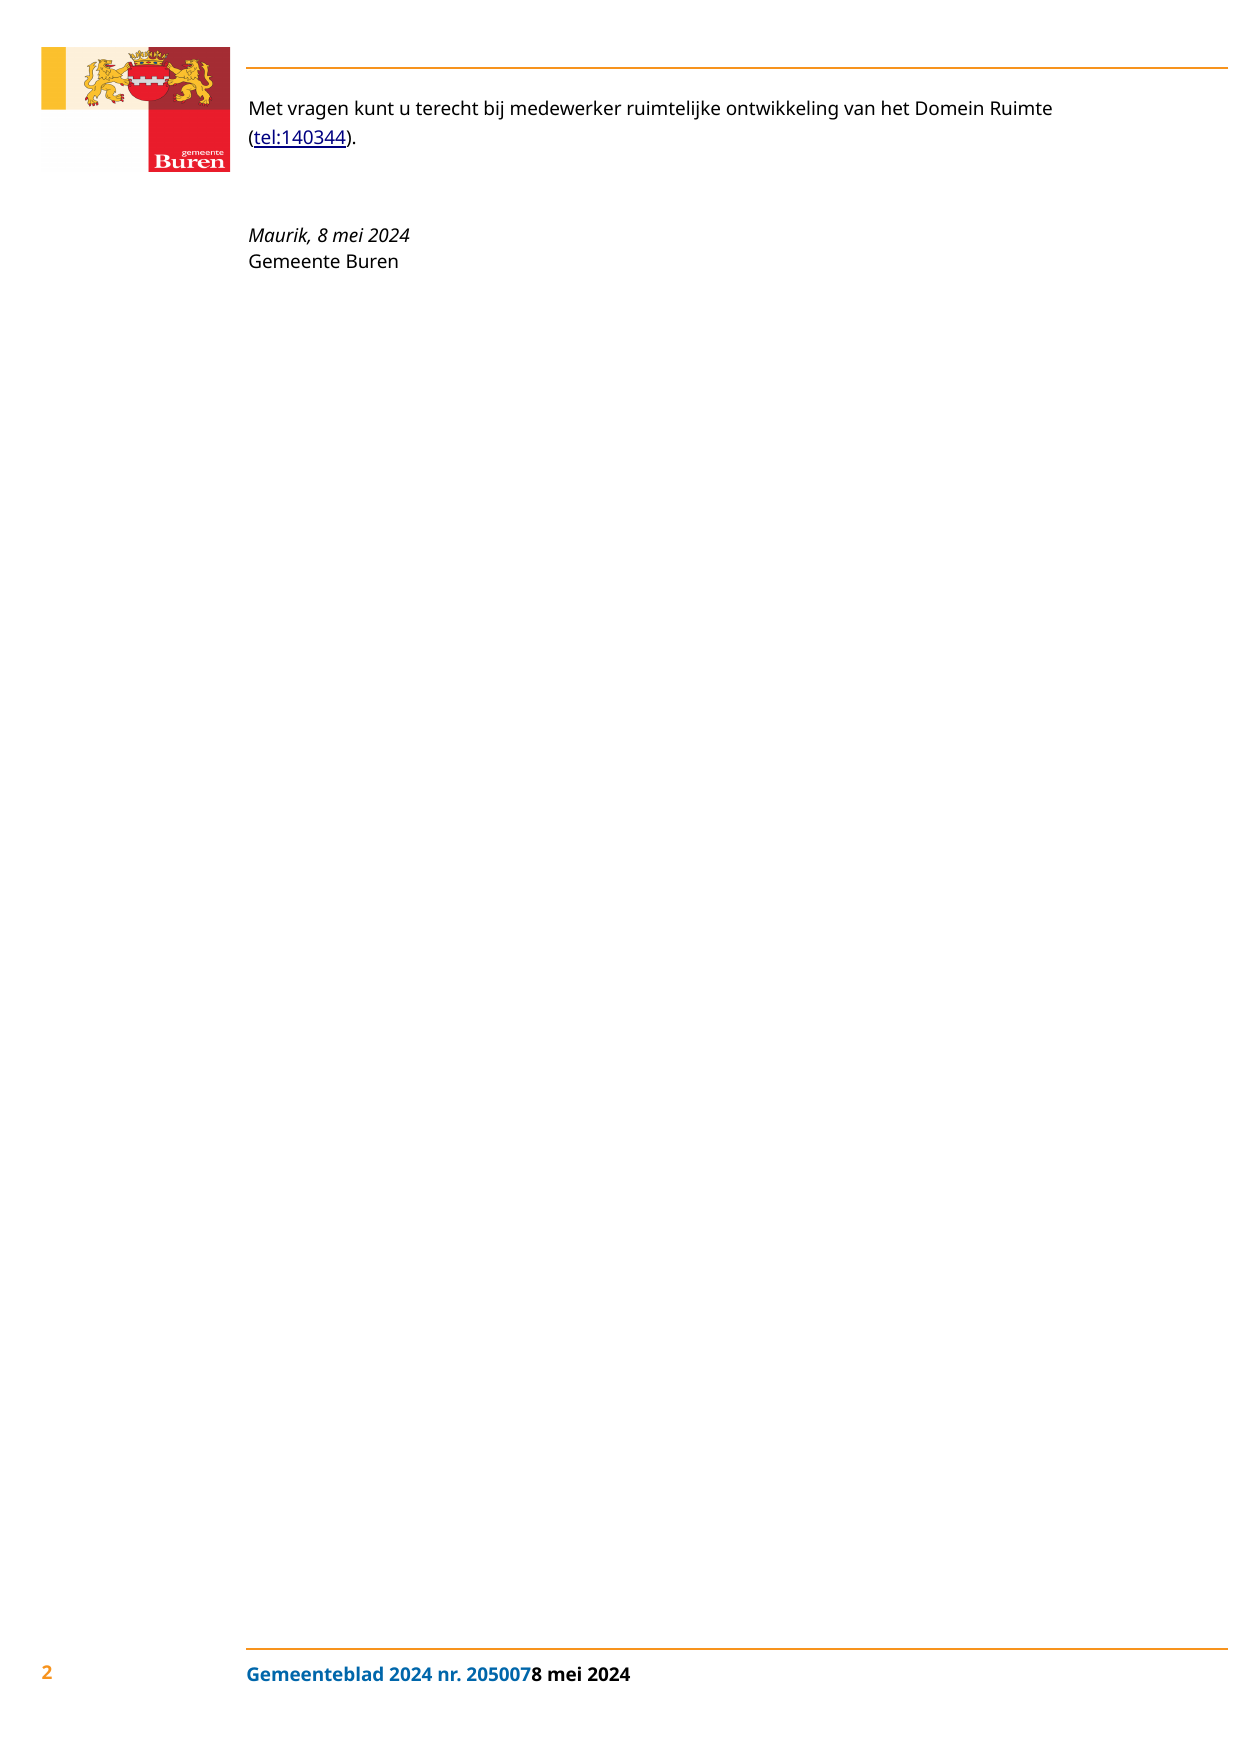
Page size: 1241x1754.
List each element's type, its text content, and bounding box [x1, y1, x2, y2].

text Maurik, 8 mei 2024 [248, 223, 1152, 248]
text Gemeente Buren [248, 248, 1152, 274]
text Met vragen kunt u terecht bij medewerker ruimtelijke ontwikkeling van het Domein Ruimte (tel:140344). [248, 95, 1152, 150]
picture [41, 47, 231, 172]
